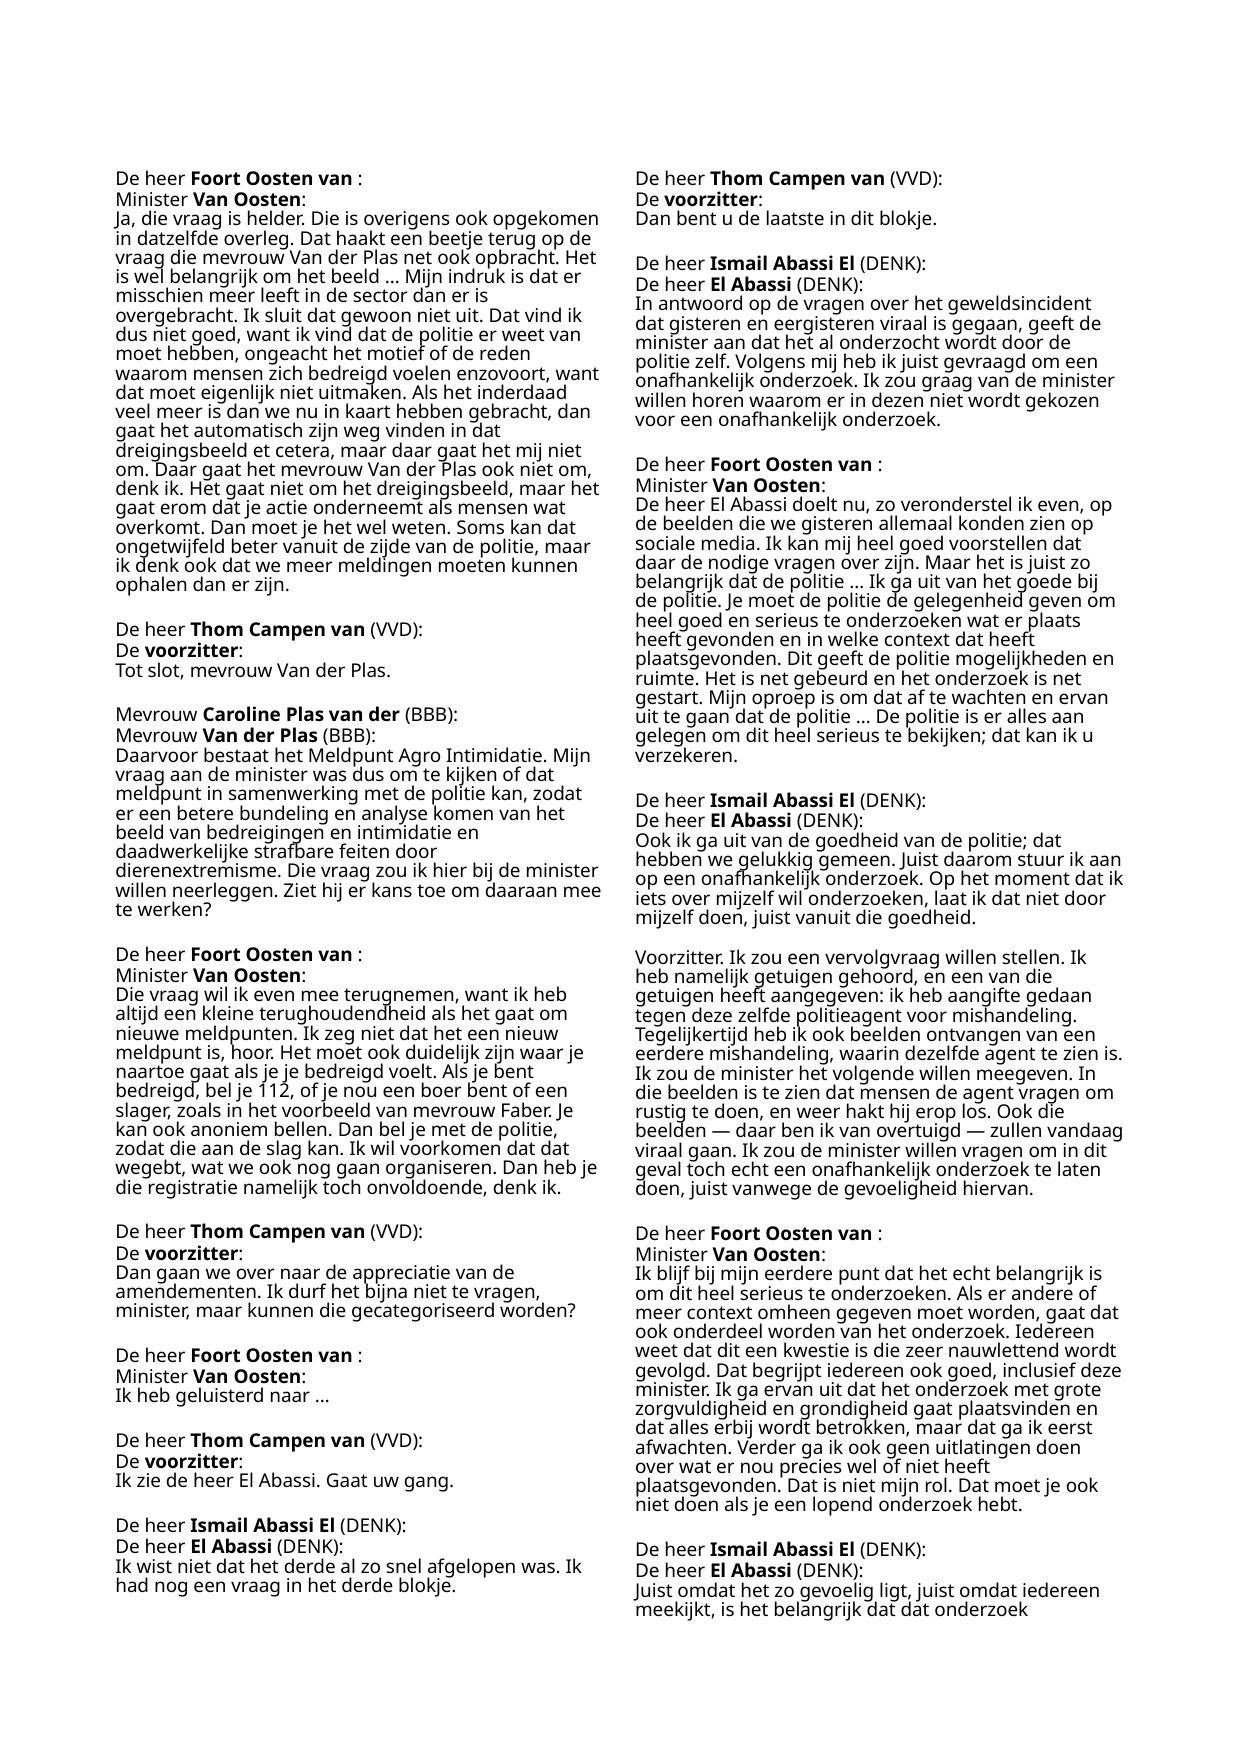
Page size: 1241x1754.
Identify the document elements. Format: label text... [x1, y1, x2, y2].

text De heer El Abassi (DENK): [115, 1538, 605, 1558]
text Ik zie de heer El Abassi. Gaat uw gang. [115, 1472, 605, 1492]
text Ja, die vraag is helder. Die is overigens ook opgekomen in datzelfde overleg. Dat haakt een beetje terug op de vraag die mevrouw Van der Plas net ook opbracht. Het is wel belangrijk om het beeld … Mijn indruk is dat er misschien meer leeft in de sector dan er is overgebracht. Ik sluit dat gewoon niet uit. Dat vind ik dus niet goed, want ik vind dat de politie er weet van moet hebben, ongeacht het motief of de reden waarom mensen zich bedreigd voelen enzovoort, want dat moet eigenlijk niet uitmaken. Als het inderdaad veel meer is dan we nu in kaart hebben gebracht, dan gaat het automatisch zijn weg vinden in dat dreigingsbeeld et cetera, maar daar gaat het mij niet om. Daar gaat het mevrouw Van der Plas ook niet om, denk ik. Het gaat niet om het dreigingsbeeld, maar het gaat erom dat je actie onderneemt als mensen wat overkomt. Dan moet je het wel weten. Soms kan dat ongetwijfeld beter vanuit de zijde van de politie, maar ik denk ook dat we meer meldingen moeten kunnen ophalen dan er zijn. [115, 210, 605, 596]
text De voorzitter: [115, 1244, 605, 1264]
text De heer Foort Oosten van : [115, 165, 605, 191]
text De heer Thom Campen van (VVD): [115, 1219, 605, 1244]
text De heer El Abassi doelt nu, zo veronderstel ik even, op de beelden die we gisteren allemaal konden zien op sociale media. Ik kan mij heel goed voorstellen dat daar de nodige vragen over zijn. Maar het is juist zo belangrijk dat de politie … Ik ga uit van het goede bij de politie. Je moet de politie de gelegenheid geven om heel goed en serieus te onderzoeken wat er plaats heeft gevonden en in welke context dat heeft plaatsgevonden. Dit geeft de politie mogelijkheden en ruimte. Het is net gebeurd en het onderzoek is net gestart. Mijn oproep is om dat af te wachten en ervan uit te gaan dat de politie … De politie is er alles aan gelegen om dit heel serieus te bekijken; dat kan ik u verzekeren. [635, 496, 1125, 766]
text Minister Van Oosten: [635, 477, 1125, 496]
text Minister Van Oosten: [635, 1246, 1125, 1265]
text Minister Van Oosten: [115, 1368, 605, 1387]
text De heer Ismail Abassi El (DENK): [635, 1537, 1125, 1562]
text De heer Foort Oosten van : [635, 1220, 1125, 1246]
text De voorzitter: [635, 191, 1125, 210]
text Ook ik ga uit van de goedheid van de politie; dat hebben we gelukkig gemeen. Juist daarom stuur ik aan op een onafhankelijk onderzoek. Op het moment dat ik iets over mijzelf wil onderzoeken, laat ik dat niet door mijzelf doen, juist vanuit die goedheid. [635, 832, 1125, 928]
text Ik wist niet dat het derde al zo snel afgelopen was. Ik had nog een vraag in het derde blokje. [115, 1558, 605, 1596]
text Ik heb geluisterd naar … [115, 1387, 605, 1407]
text De heer Thom Campen van (VVD): [635, 165, 1125, 191]
text Minister Van Oosten: [115, 967, 605, 986]
text Dan bent u de laatste in dit blokje. [635, 210, 1125, 229]
text In antwoord op de vragen over het geweldsincident dat gisteren en eergisteren viraal is gegaan, geeft de minister aan dat het al onderzocht wordt door de politie zelf. Volgens mij heb ik juist gevraagd om een onafhankelijk onderzoek. Ik zou graag van de minister willen horen waarom er in dezen niet wordt gekozen voor een onafhankelijk onderzoek. [635, 295, 1125, 430]
text De voorzitter: [115, 642, 605, 662]
text De heer Ismail Abassi El (DENK): [635, 250, 1125, 276]
text Tot slot, mevrouw Van der Plas. [115, 662, 605, 681]
text De heer Ismail Abassi El (DENK): [635, 787, 1125, 812]
text Die vraag wil ik even mee terugnemen, want ik heb altijd een kleine terughoudendheid als het gaat om nieuwe meldpunten. Ik zeg niet dat het een nieuw meldpunt is, hoor. Het moet ook duidelijk zijn waar je naartoe gaat als je je bedreigd voelt. Als je bent bedreigd, bel je 112, of je nou een boer bent of een slager, zoals in het voorbeeld van mevrouw Faber. Je kan ook anoniem bellen. Dan bel je met de politie, zodat die aan de slag kan. Ik wil voorkomen dat dat wegebt, wat we ook nog gaan organiseren. Dan heb je die registratie namelijk toch onvoldoende, denk ik. [115, 986, 605, 1198]
text Voorzitter. Ik zou een vervolgvraag willen stellen. Ik heb namelijk getuigen gehoord, en een van die getuigen heeft aangegeven: ik heb aangifte gedaan tegen deze zelfde politieagent voor mishandeling. Tegelijkertijd heb ik ook beelden ontvangen van een eerdere mishandeling, waarin dezelfde agent te zien is. Ik zou de minister het volgende willen meegeven. In die beelden is te zien dat mensen de agent vragen om rustig te doen, en weer hakt hij erop los. Ook die beelden — daar ben ik van overtuigd — zullen vandaag viraal gaan. Ik zou de minister willen vragen om in dit geval toch echt een onafhankelijk onderzoek te laten doen, juist vanwege de gevoeligheid hiervan. [635, 949, 1125, 1199]
text De heer Ismail Abassi El (DENK): [115, 1513, 605, 1538]
text Ik blijf bij mijn eerdere punt dat het echt belangrijk is om dit heel serieus te onderzoeken. Als er andere of meer context omheen gegeven moet worden, gaat dat ook onderdeel worden van het onderzoek. Iedereen weet dat dit een kwestie is die zeer nauwlettend wordt gevolgd. Dat begrijpt iedereen ook goed, inclusief deze minister. Ik ga ervan uit dat het onderzoek met grote zorgvuldigheid en grondigheid gaat plaatsvinden en dat alles erbij wordt betrokken, maar dat ga ik eerst afwachten. Verder ga ik ook geen uitlatingen doen over wat er nou precies wel of niet heeft plaatsgevonden. Dat is niet mijn rol. Dat moet je ook niet doen als je een lopend onderzoek hebt. [635, 1265, 1125, 1516]
text De heer Thom Campen van (VVD): [115, 1427, 605, 1453]
text Daarvoor bestaat het Meldpunt Agro Intimidatie. Mijn vraag aan de minister was dus om te kijken of dat meldpunt in samenwerking met de politie kan, zodat er een betere bundeling en analyse komen van het beeld van bedreigingen en intimidatie en daadwerkelijke strafbare feiten door dierenextremisme. Die vraag zou ik hier bij de minister willen neerleggen. Ziet hij er kans toe om daaraan mee te werken? [115, 747, 605, 920]
text Mevrouw Caroline Plas van der (BBB): [115, 702, 605, 727]
text De heer El Abassi (DENK): [635, 812, 1125, 832]
text Minister Van Oosten: [115, 191, 605, 210]
text De heer Foort Oosten van : [635, 451, 1125, 477]
text Dan gaan we over naar de appreciatie van de amendementen. Ik durf het bijna niet te vragen, minister, maar kunnen die gecategoriseerd worden? [115, 1264, 605, 1322]
text De heer El Abassi (DENK): [635, 1562, 1125, 1582]
text De heer El Abassi (DENK): [635, 276, 1125, 295]
text Juist omdat het zo gevoelig ligt, juist omdat iedereen meekijkt, is het belangrijk dat dat onderzoek [635, 1582, 1125, 1620]
text De heer Thom Campen van (VVD): [115, 617, 605, 642]
text De heer Foort Oosten van : [115, 941, 605, 967]
text De voorzitter: [115, 1453, 605, 1472]
text De heer Foort Oosten van : [115, 1342, 605, 1368]
text Mevrouw Van der Plas (BBB): [115, 727, 605, 747]
